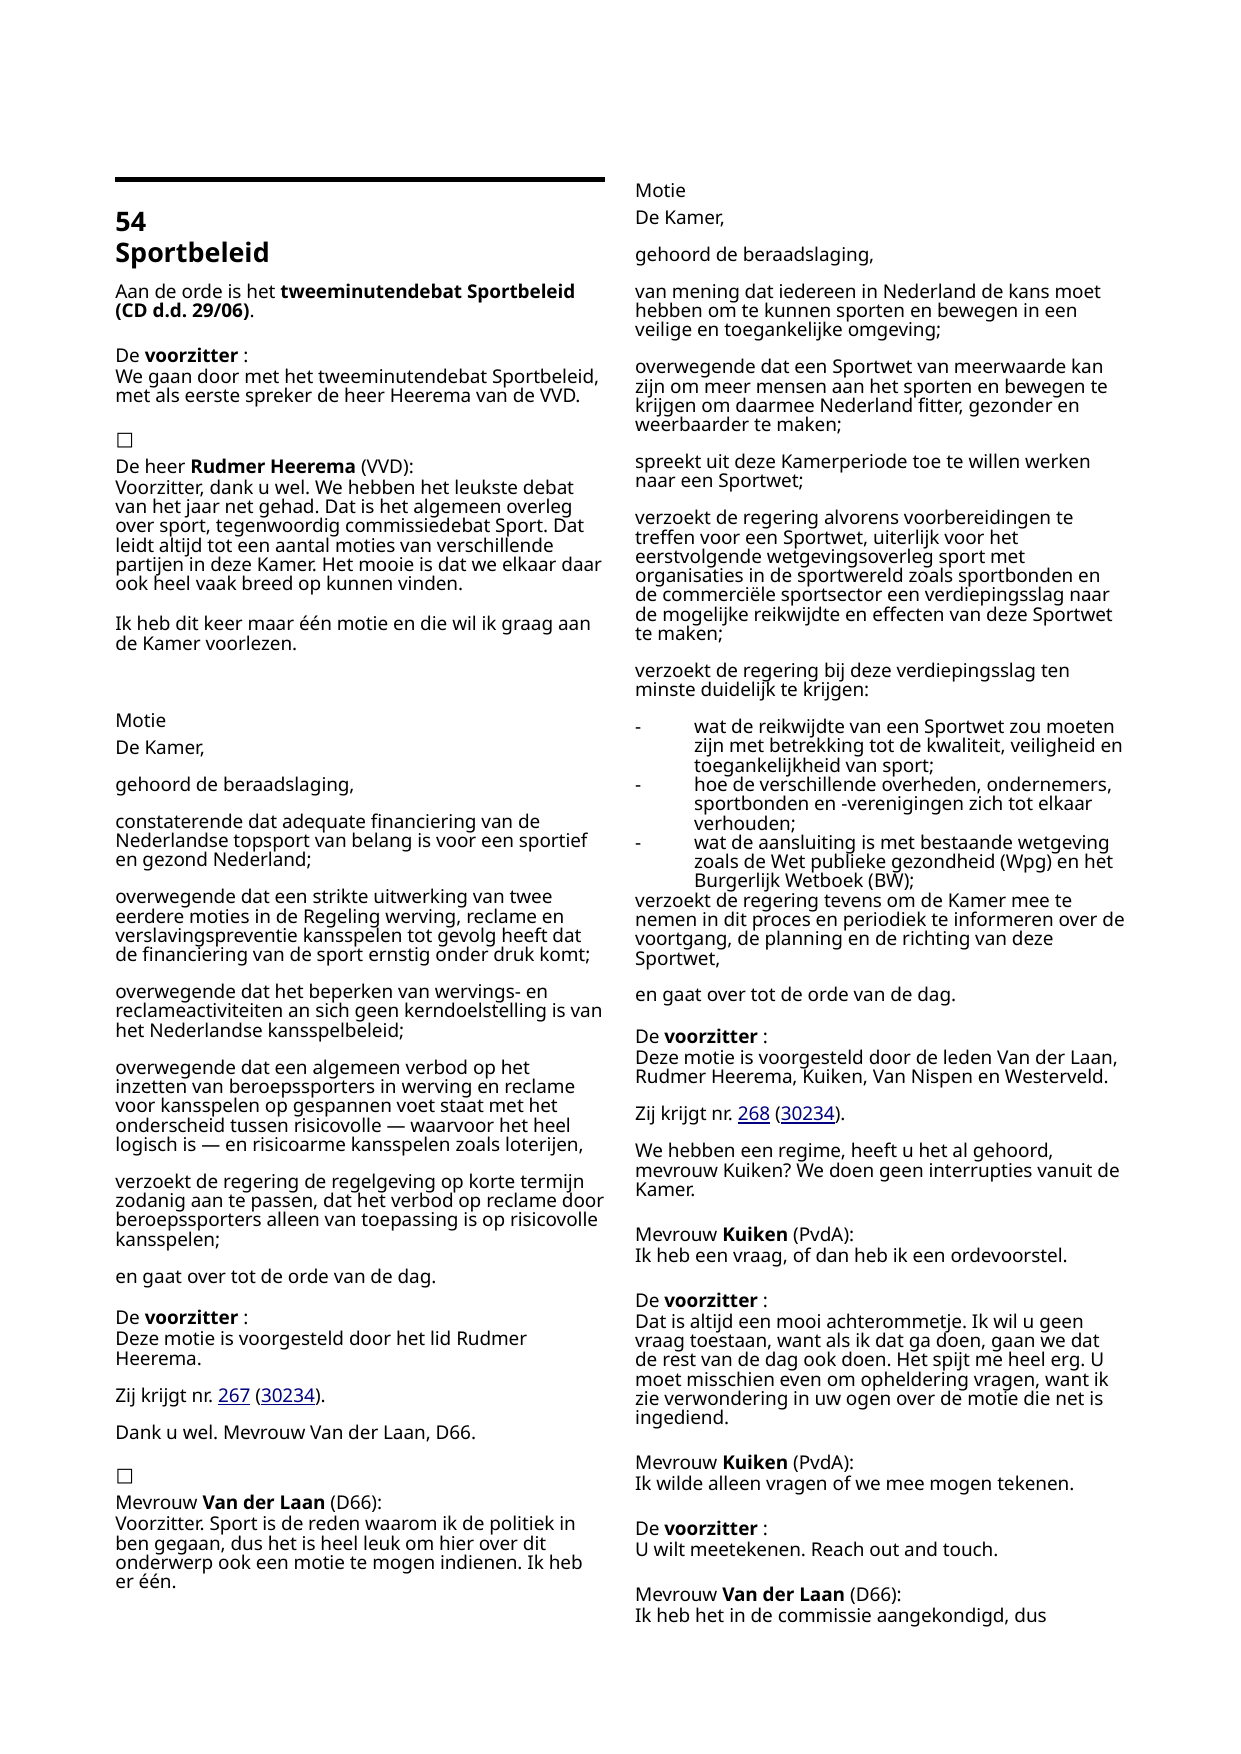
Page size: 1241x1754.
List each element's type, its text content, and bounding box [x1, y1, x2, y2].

text Ik wilde alleen vragen of we mee mogen tekenen. [635, 1475, 1125, 1494]
text U wilt meetekenen. Reach out and touch. [635, 1541, 1125, 1560]
text Voorzitter. Sport is de reden waarom ik de politiek in ben gegaan, dus het is heel leuk om hier over dit onderwerp ook een motie te mogen indienen. Ik heb er één. [115, 1515, 605, 1592]
text Mevrouw Kuiken (PvdA): [635, 1449, 1125, 1475]
text verzoekt de regering de regelgeving op korte termijn zodanig aan te passen, dat het verbod op reclame door beroepssporters alleen van toepassing is op risicovolle kansspelen; [115, 1173, 605, 1250]
text gehoord de beraadslaging, [115, 776, 605, 795]
text overwegende dat een algemeen verbod op het inzetten van beroepssporters in werving en reclame voor kansspelen op gespannen voet staat met het onderscheid tussen risicovolle — waarvoor het heel logisch is — en risicoarme kansspelen zoals loterijen, [115, 1059, 605, 1155]
text gehoord de beraadslaging, [635, 246, 1125, 265]
text We hebben een regime, heeft u het al gehoord, mevrouw Kuiken? We doen geen interrupties vanuit de Kamer. [635, 1142, 1125, 1200]
text spreekt uit deze Kamerperiode toe te willen werken naar een Sportwet; [635, 453, 1125, 492]
text De voorzitter : [635, 1515, 1125, 1541]
text De voorzitter : [115, 1304, 605, 1330]
text Mevrouw Kuiken (PvdA): [635, 1221, 1125, 1247]
text Ik heb het in de commissie aangekondigd, dus [635, 1607, 1125, 1626]
text verzoekt de regering alvorens voorbereidingen te treffen voor een Sportwet, uiterlijk voor het eerstvolgende wetgevingsoverleg sport met organisaties in de sportwereld zoals sportbonden en de commerciële sportsector een verdiepingsslag naar de mogelijke reikwijdte en effecten van deze Sportwet te maken; [635, 509, 1125, 644]
text Deze motie is voorgesteld door de leden Van der Laan, Rudmer Heerema, Kuiken, Van Nispen en Westerveld. [635, 1049, 1125, 1088]
text overwegende dat het beperken van wervings- en reclameactiviteiten an sich geen kerndoelstelling is van het Nederlandse kansspelbeleid; [115, 983, 605, 1041]
text overwegende dat een Sportwet van meerwaarde kan zijn om meer mensen aan het sporten en bewegen te krijgen om daarmee Nederland fitter, gezonder en weerbaarder te maken; [635, 358, 1125, 435]
text Deze motie is voorgesteld door het lid Rudmer Heerema. [115, 1330, 605, 1369]
list wat de aansluiting is met bestaande wetgeving zoals de Wet publieke gezondheid (Wpg) en het Burgerlijk Wetboek (BW); [635, 834, 1125, 892]
text en gaat over tot de orde van de dag. [635, 986, 1125, 1006]
text Mevrouw Van der Laan (D66): [635, 1581, 1125, 1607]
text 54 [115, 203, 605, 239]
text Voorzitter, dank u wel. We hebben het leukste debat van het jaar net gehad. Dat is het algemeen overleg over sport, tegenwoordig commissiedebat Sport. Dat leidt altijd tot een aantal moties van verschillende partijen in deze Kamer. Het mooie is dat we elkaar daar ook heel vaak breed op kunnen vinden. [115, 479, 605, 594]
text De Kamer, [115, 739, 605, 758]
text Motie [635, 177, 1125, 203]
text ⬜ [115, 1464, 605, 1489]
text en gaat over tot de orde van de dag. [115, 1268, 605, 1287]
text overwegende dat een strikte uitwerking van twee eerdere moties in de Regeling werving, reclame en verslavingspreventie kansspelen tot gevolg heeft dat de financiering van de sport ernstig onder druk komt; [115, 888, 605, 966]
text van mening dat iedereen in Nederland de kans moet hebben om te kunnen sporten en bewegen in een veilige en toegankelijke omgeving; [635, 283, 1125, 341]
text constaterende dat adequate financiering van de Nederlandse topsport van belang is voor een sportief en gezond Nederland; [115, 813, 605, 871]
text Dank u wel. Mevrouw Van der Laan, D66. [115, 1424, 605, 1443]
text Ik heb een vraag, of dan heb ik een ordevoorstel. [635, 1247, 1125, 1266]
list wat de reikwijdte van een Sportwet zou moeten zijn met betrekking tot de kwaliteit, veiligheid en toegankelijkheid van sport; [635, 718, 1125, 776]
text Sportbeleid [115, 239, 605, 283]
text De voorzitter : [115, 342, 605, 368]
text De Kamer, [635, 209, 1125, 228]
text ⬜ [115, 427, 605, 453]
text verzoekt de regering bij deze verdiepingsslag ten minste duidelijk te krijgen: [635, 662, 1125, 701]
text verzoekt de regering tevens om de Kamer mee te nemen in dit proces en periodiek te informeren over de voortgang, de planning en de richting van deze Sportwet, [635, 892, 1125, 969]
text De heer Rudmer Heerema (VVD): [115, 453, 605, 479]
text Dat is altijd een mooi achterommetje. Ik wil u geen vraag toestaan, want als ik dat ga doen, gaan we dat de rest van de dag ook doen. Het spijt me heel erg. U moet misschien even om opheldering vragen, want ik zie verwondering in uw ogen over de motie die net is ingediend. [635, 1313, 1125, 1428]
text Aan de orde is het tweeminutendebat Sportbeleid (CD d.d. 29/06). [115, 283, 605, 322]
text De voorzitter : [635, 1023, 1125, 1049]
text Zij krijgt nr. 268 (30234). [635, 1105, 1125, 1125]
list hoe de verschillende overheden, ondernemers, sportbonden en -verenigingen zich tot elkaar verhouden; [635, 776, 1125, 834]
text Zij krijgt nr. 267 (30234). [115, 1387, 605, 1406]
text Motie [115, 707, 605, 733]
text Ik heb dit keer maar één motie en die wil ik graag aan de Kamer voorlezen. [115, 615, 605, 654]
text We gaan door met het tweeminutendebat Sportbeleid, met als eerste spreker de heer Heerema van de VVD. [115, 368, 605, 407]
text De voorzitter : [635, 1287, 1125, 1313]
text Mevrouw Van der Laan (D66): [115, 1489, 605, 1515]
